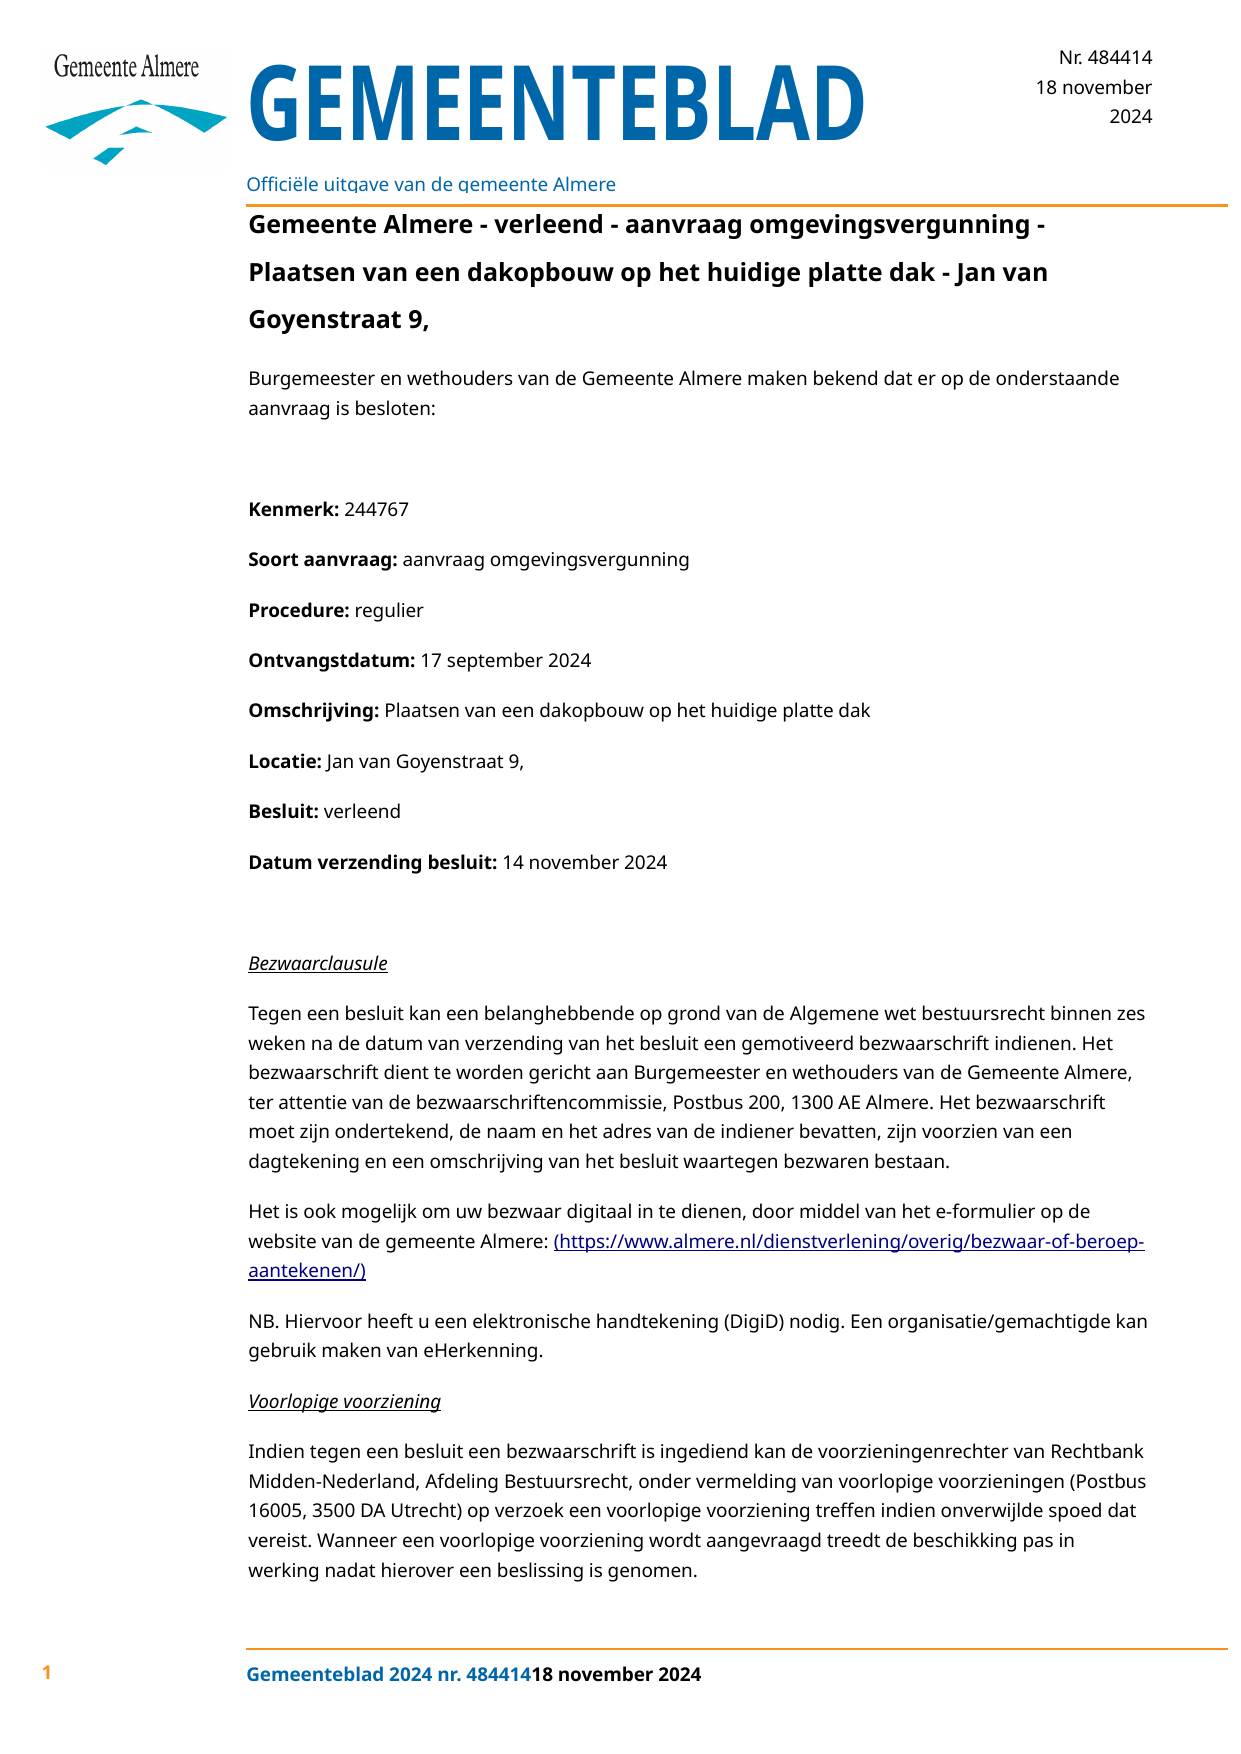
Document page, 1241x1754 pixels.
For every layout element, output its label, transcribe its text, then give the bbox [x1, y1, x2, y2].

text Tegen een besluit kan een belanghebbende op grond van de Algemene wet bestuursrecht binnen zes weken na de datum van verzending van het besluit een gemotiveerd bezwaarschrift indienen. Het bezwaarschrift dient te worden gericht aan Burgemeester en wethouders van de Gemeente Almere, ter attentie van de bezwaarschriftencommissie, Postbus 200, 1300 AE Almere. Het bezwaarschrift moet zijn ondertekend, de naam en het adres van de indiener bevatten, zijn voorzien van een dagtekening en een omschrijving van het besluit waartegen bezwaren bestaan. [248, 1000, 1152, 1174]
text Burgemeester en wethouders van de Gemeente Almere maken bekend dat er op de onderstaande aanvraag is besloten: [248, 366, 1152, 421]
text Omschrijving: Plaatsen van een dakopbouw op het huidige platte dak [248, 698, 1152, 723]
text Indien tegen een besluit een bezwaarschrift is ingediend kan de voorzieningenrechter van Rechtbank Midden-Nederland, Afdeling Bestuursrecht, onder vermelding van voorlopige voorzieningen (Postbus 16005, 3500 DA Utrecht) op verzoek een voorlopige voorziening treffen indien onverwijlde spoed dat vereist. Wanneer een voorlopige voorziening wordt aangevraagd treedt de beschikking pas in werking nadat hierover een beslissing is genomen. [248, 1438, 1152, 1582]
text Gemeente Almere - verleend - aanvraag omgevingsvergunning - Plaatsen van een dakopbouw op het huidige platte dak - Jan van Goyenstraat 9, [248, 207, 1152, 336]
text Soort aanvraag: aanvraag omgevingsvergunning [248, 546, 1152, 572]
text Het is ook mogelijk om uw bezwaar digitaal in te dienen, door middel van het e-formulier op de website van de gemeente Almere: (https://www.almere.nl/dienstverlening/overig/bezwaar-of-beroep-aantekenen/) [248, 1198, 1152, 1283]
text Procedure: regulier [248, 597, 1152, 622]
text Besluit: verleend [248, 798, 1152, 824]
picture [41, 47, 231, 172]
text Locatie: Jan van Goyenstraat 9, [248, 748, 1152, 774]
text Ontvangstdatum: 17 september 2024 [248, 647, 1152, 673]
text NB. Hiervoor heeft u een elektronische handtekening (DigiD) nodig. Een organisatie/gemachtigde kan gebruik maken van eHerkenning. [248, 1308, 1152, 1363]
text Bezwaarclausule [248, 950, 1152, 975]
text Kenmerk: 244767 [248, 496, 1152, 522]
text Voorlopige voorziening [248, 1388, 1152, 1414]
text Datum verzending besluit: 14 november 2024 [248, 849, 1152, 874]
